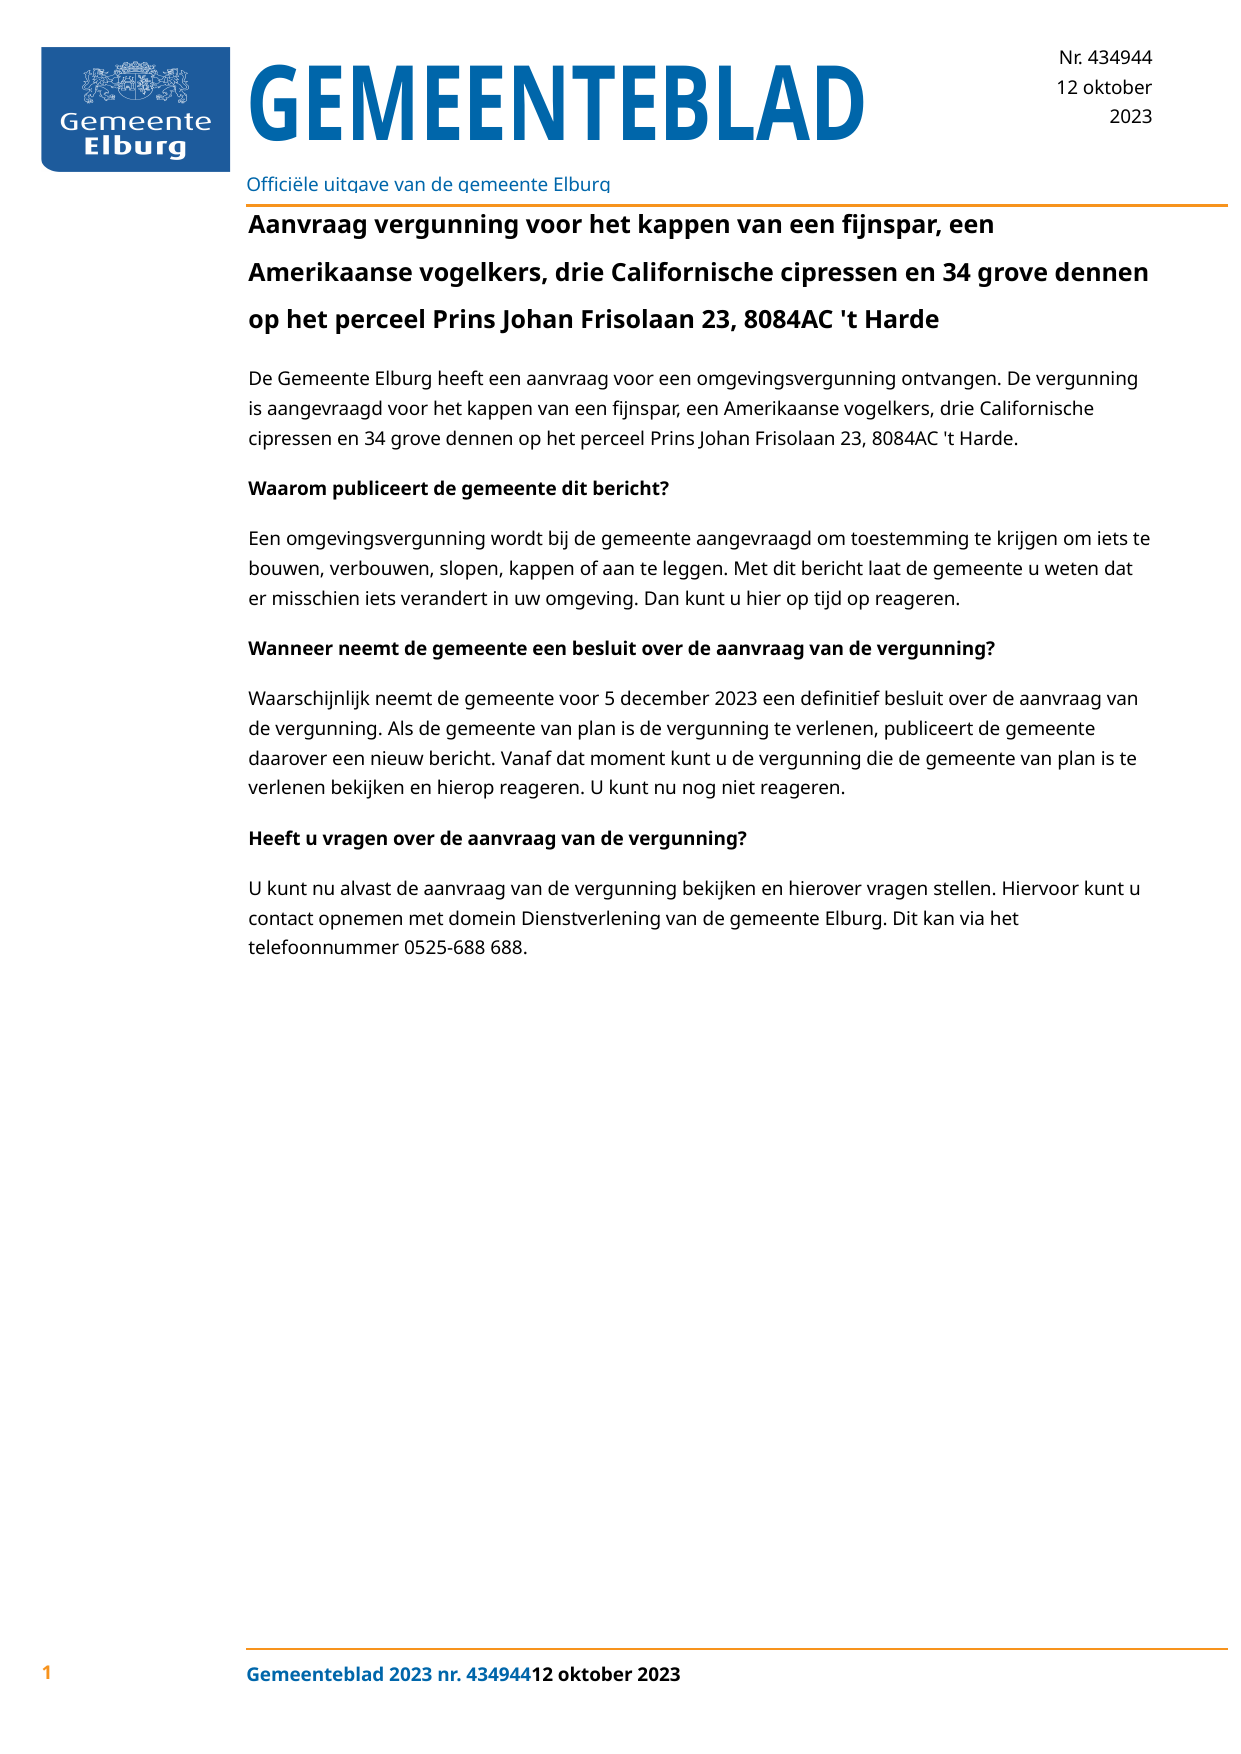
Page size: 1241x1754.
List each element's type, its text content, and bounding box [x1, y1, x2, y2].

text Heeft u vragen over de aanvraag van de vergunning? [248, 825, 1152, 850]
text Een omgevingsvergunning wordt bij de gemeente aangevraagd om toestemming te krijgen om iets te bouwen, verbouwen, slopen, kappen of aan te leggen. Met dit bericht laat de gemeente u weten dat er misschien iets verandert in uw omgeving. Dan kunt u hier op tijd op reageren. [248, 526, 1152, 610]
text Waarschijnlijk neemt de gemeente voor 5 december 2023 een definitief besluit over de aanvraag van de vergunning. Als de gemeente van plan is de vergunning te verlenen, publiceert de gemeente daarover een nieuw bericht. Vanaf dat moment kunt u de vergunning die de gemeente van plan is te verlenen bekijken en hierop reageren. U kunt nu nog niet reageren. [248, 686, 1152, 800]
text Wanneer neemt de gemeente een besluit over de aanvraag van de vergunning? [248, 635, 1152, 661]
text De Gemeente Elburg heeft een aanvraag voor een omgevingsvergunning ontvangen. De vergunning is aangevraagd voor het kappen van een fijnspar, een Amerikaanse vogelkers, drie Californische cipressen en 34 grove dennen op het perceel Prins Johan Frisolaan 23, 8084AC 't Harde. [248, 366, 1152, 450]
text Aanvraag vergunning voor het kappen van een fijnspar, een Amerikaanse vogelkers, drie Californische cipressen en 34 grove dennen op het perceel Prins Johan Frisolaan 23, 8084AC 't Harde [248, 207, 1152, 336]
text Waarom publiceert de gemeente dit bericht? [248, 475, 1152, 501]
picture [41, 47, 231, 172]
text U kunt nu alvast de aanvraag van de vergunning bekijken en hierover vragen stellen. Hiervoor kunt u contact opnemen met domein Dienstverlening van de gemeente Elburg. Dit kan via het telefoonnummer 0525-688 688. [248, 875, 1152, 960]
